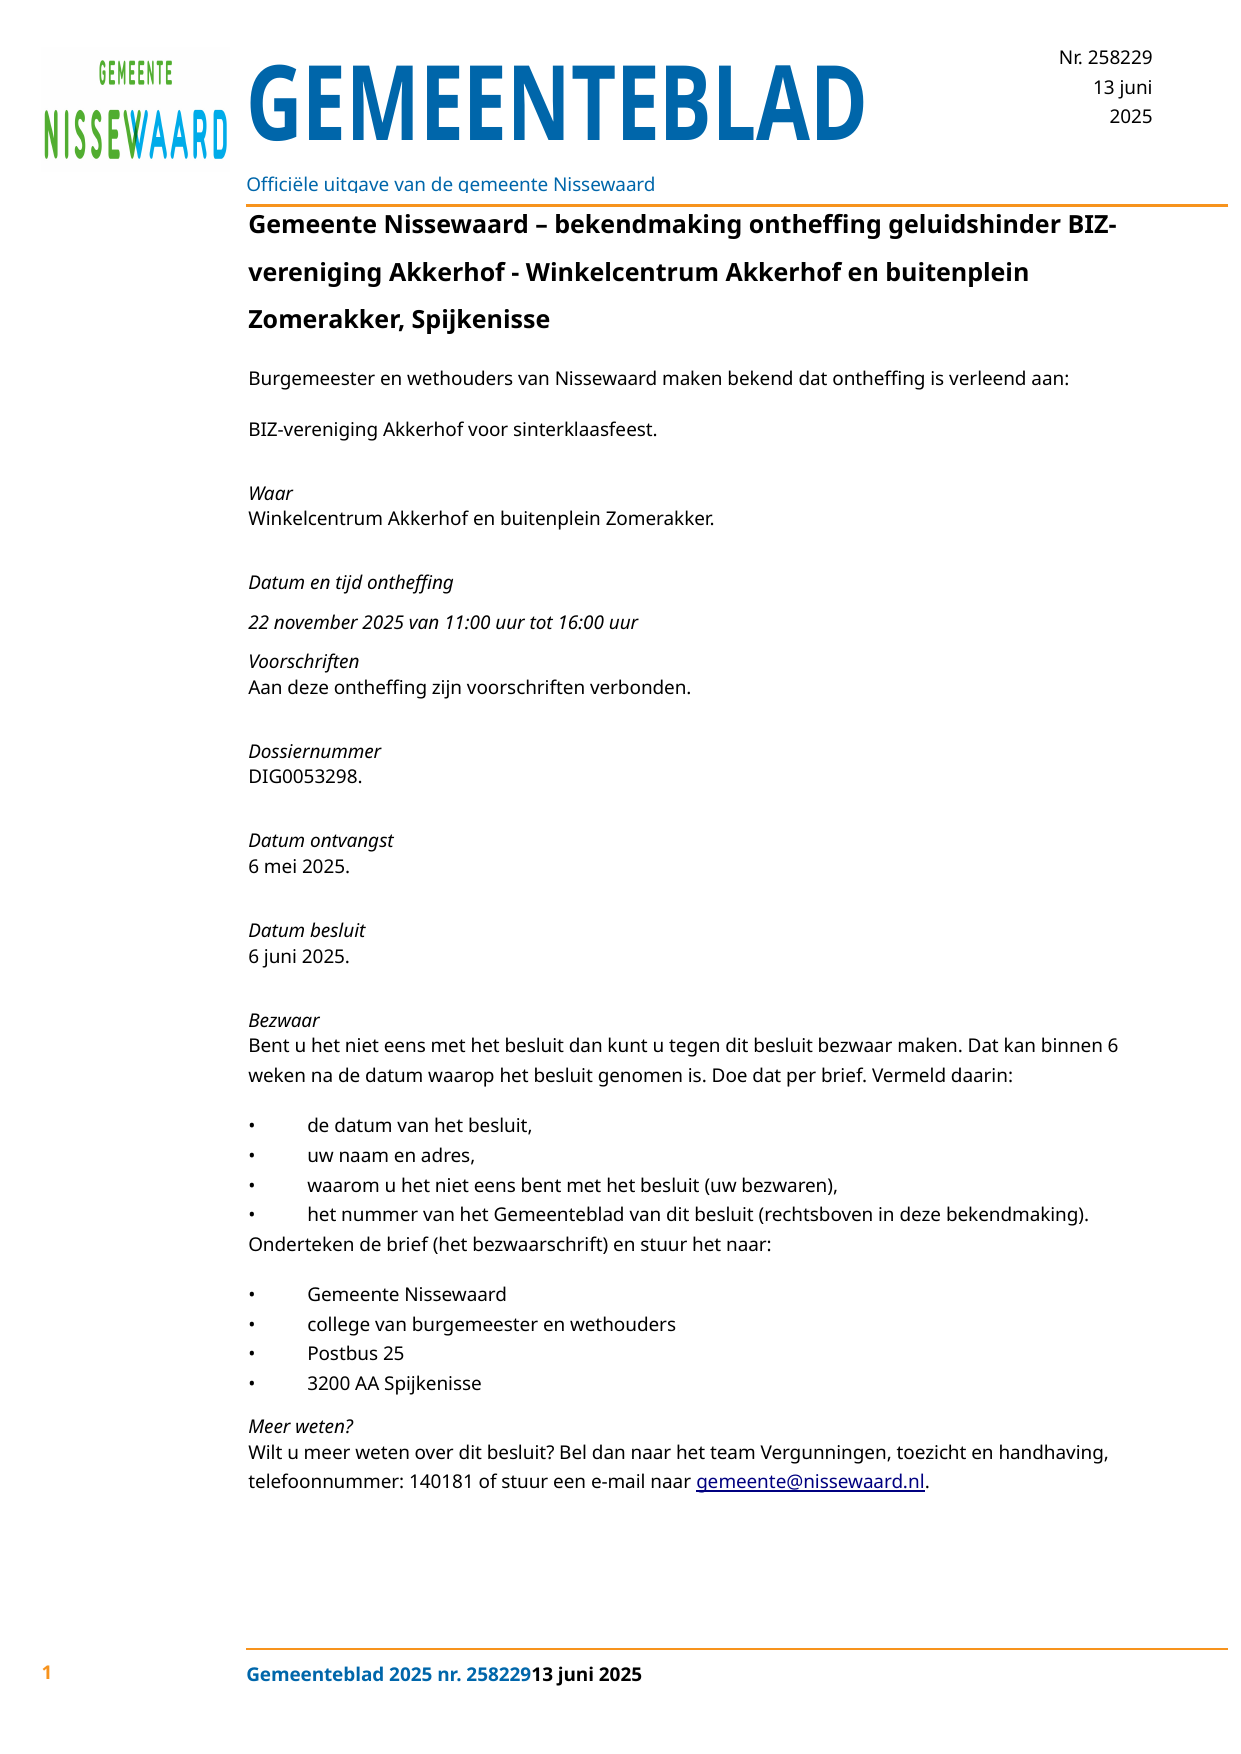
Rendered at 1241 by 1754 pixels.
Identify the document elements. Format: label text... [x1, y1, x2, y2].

text Winkelcentrum Akkerhof en buitenplein Zomerakker. [248, 506, 1152, 531]
text 6 juni 2025. [248, 943, 1152, 969]
list de datum van het besluit, [248, 1113, 1152, 1138]
list 3200 AA Spijkenisse [248, 1370, 1152, 1396]
text Meer weten? [248, 1413, 1152, 1439]
text Datum en tijd ontheffing [248, 569, 1152, 595]
text Dossiernummer [248, 738, 1152, 763]
list waarom u het niet eens bent met het besluit (uw bezwaren), [248, 1172, 1152, 1197]
text Waar [248, 480, 1152, 506]
text Bent u het niet eens met het besluit dan kunt u tegen dit besluit bezwaar maken. Dat kan binnen 6 weken na de datum waarop het besluit genomen is. Doe dat per brief. Vermeld daarin: [248, 1033, 1152, 1088]
text Burgemeester en wethouders van Nissewaard maken bekend dat ontheffing is verleend aan: [248, 366, 1152, 391]
list het nummer van het Gemeenteblad van dit besluit (rechtsboven in deze bekendmaking). [248, 1201, 1152, 1227]
text Aan deze ontheffing zijn voorschriften verbonden. [248, 674, 1152, 699]
list Gemeente Nissewaard [248, 1281, 1152, 1307]
text Voorschriften [248, 648, 1152, 674]
text Datum ontvangst [248, 827, 1152, 853]
picture [41, 47, 231, 172]
text BIZ-vereniging Akkerhof voor sinterklaasfeest. [248, 416, 1152, 442]
text Datum besluit [248, 917, 1152, 943]
text Onderteken de brief (het bezwaarschrift) en stuur het naar: [248, 1231, 1152, 1257]
text Gemeente Nissewaard – bekendmaking ontheffing geluidshinder BIZ-vereniging Akkerhof - Winkelcentrum Akkerhof en buitenplein Zomerakker, Spijkenisse [248, 207, 1152, 336]
text Bezwaar [248, 1007, 1152, 1033]
list college van burgemeester en wethouders [248, 1311, 1152, 1337]
list uw naam en adres, [248, 1142, 1152, 1168]
text 22 november 2025 van 11:00 uur tot 16:00 uur [248, 609, 1152, 634]
list Postbus 25 [248, 1341, 1152, 1366]
text DIG0053298. [248, 763, 1152, 789]
text 6 mei 2025. [248, 853, 1152, 879]
text Wilt u meer weten over dit besluit? Bel dan naar het team Vergunningen, toezicht en handhaving, telefoonnummer: 140181 of stuur een e-mail naar gemeente@nissewaard.nl. [248, 1439, 1152, 1494]
